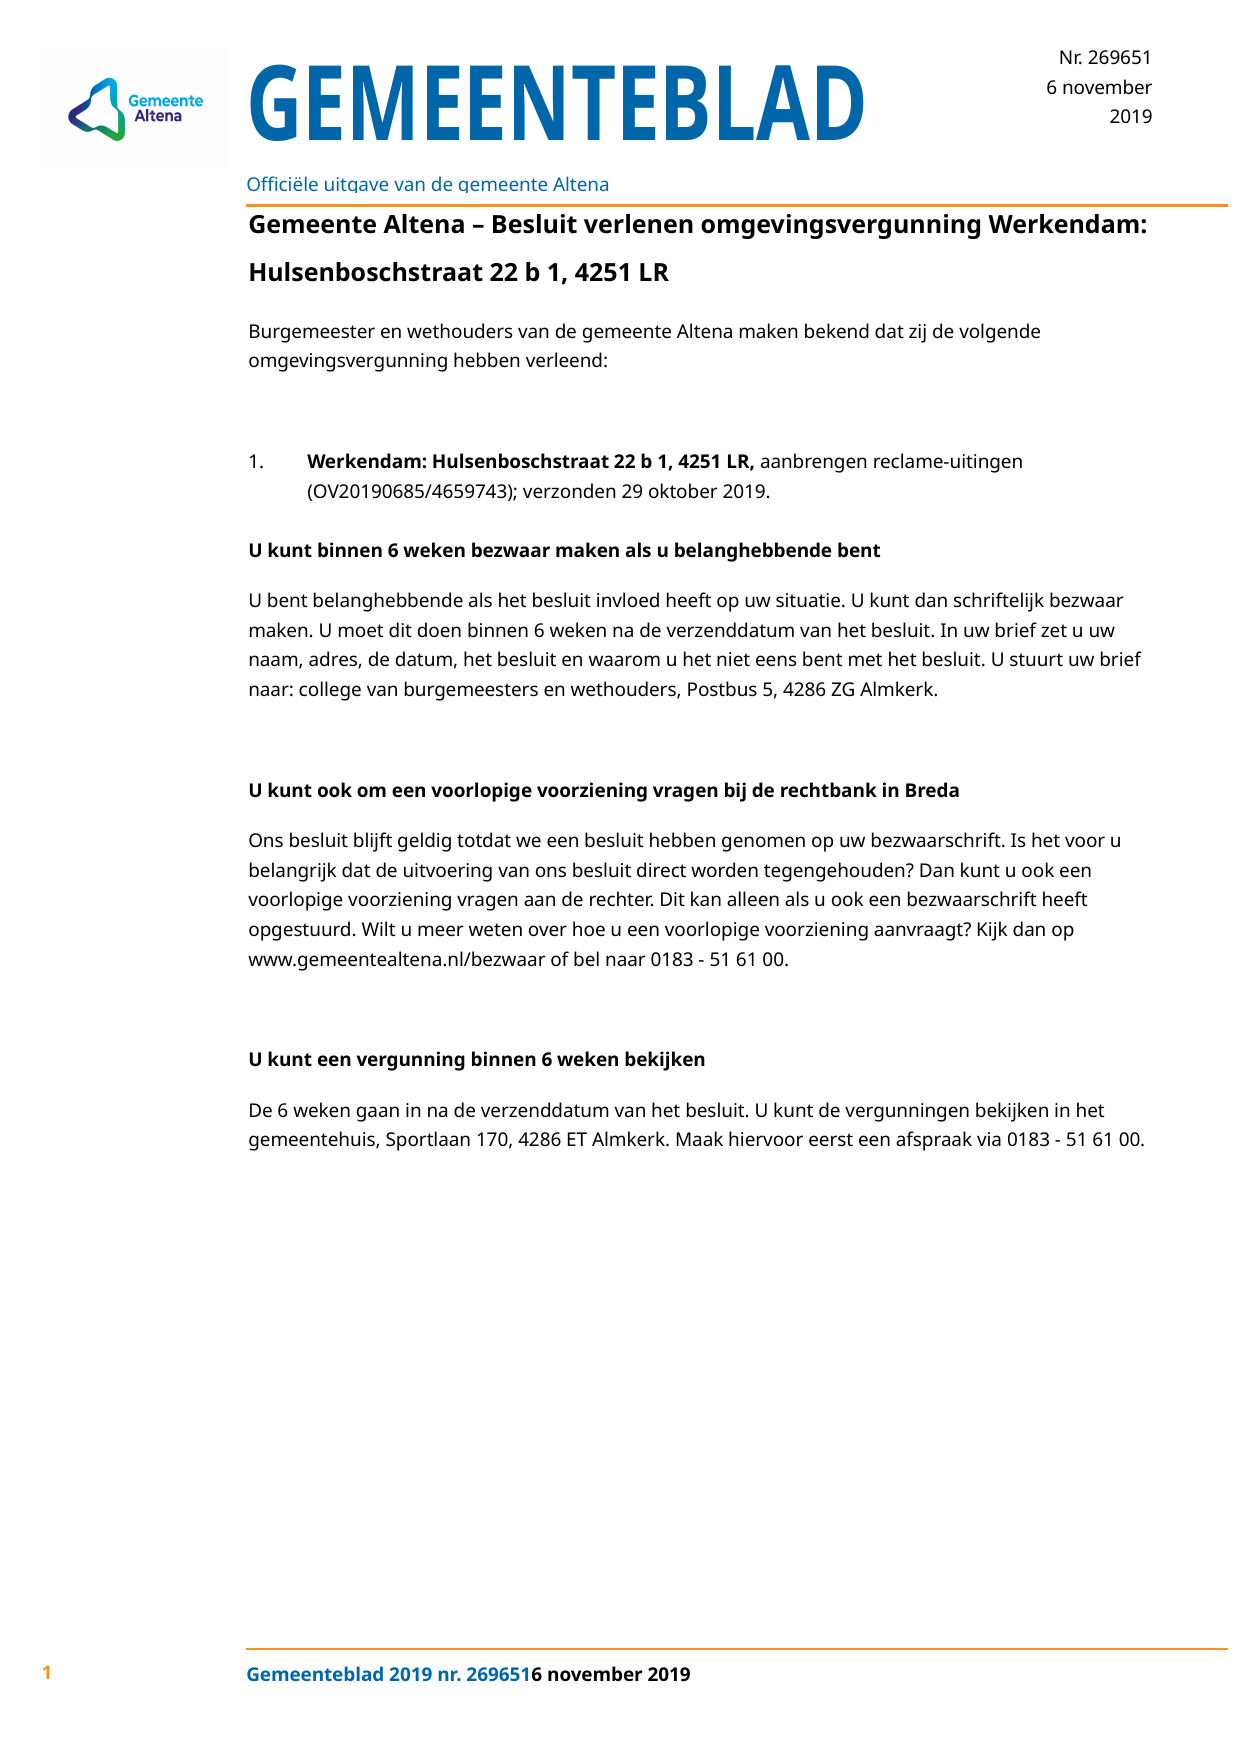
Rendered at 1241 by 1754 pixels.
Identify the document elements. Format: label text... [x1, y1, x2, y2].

text Burgemeester en wethouders van de gemeente Altena maken bekend dat zij de volgende omgevingsvergunning hebben verleend: [248, 318, 1152, 373]
text U kunt een vergunning binnen 6 weken bekijken [248, 1047, 1152, 1072]
text U kunt ook om een voorlopige voorziening vragen bij de rechtbank in Breda [248, 777, 1152, 803]
text Ons besluit blijft geldig totdat we een besluit hebben genomen op uw bezwaarschrift. Is het voor u belangrijk dat de uitvoering van ons besluit direct worden tegengehouden? Dan kunt u ook een voorlopige voorziening vragen aan de rechter. Dit kan alleen als u ook een bezwaarschrift heeft opgestuurd. Wilt u meer weten over hoe u een voorlopige voorziening aanvraagt? Kijk dan op www.gemeentealtena.nl/bezwaar of bel naar 0183 - 51 61 00. [248, 827, 1152, 972]
text U kunt binnen 6 weken bezwaar maken als u belanghebbende bent [248, 537, 1152, 563]
text Gemeente Altena – Besluit verlenen omgevingsvergunning Werkendam: Hulsenboschstraat 22 b 1, 4251 LR [248, 207, 1152, 288]
text U bent belanghebbende als het besluit invloed heeft op uw situatie. U kunt dan schriftelijk bezwaar maken. U moet dit doen binnen 6 weken na de verzenddatum van het besluit. In uw brief zet u uw naam, adres, de datum, het besluit en waarom u het niet eens bent met het besluit. U stuurt uw brief naar: college van burgemeesters en wethouders, Postbus 5, 4286 ZG Almkerk. [248, 587, 1152, 702]
picture [41, 47, 231, 172]
text De 6 weken gaan in na de verzenddatum van het besluit. U kunt de vergunningen bekijken in het gemeentehuis, Sportlaan 170, 4286 ET Almkerk. Maak hiervoor eerst een afspraak via 0183 - 51 61 00. [248, 1097, 1152, 1152]
list Werkendam: Hulsenboschstraat 22 b 1, 4251 LR, aanbrengen reclame-uitingen (OV20190685/4659743); verzonden 29 oktober 2019. [248, 448, 1152, 504]
